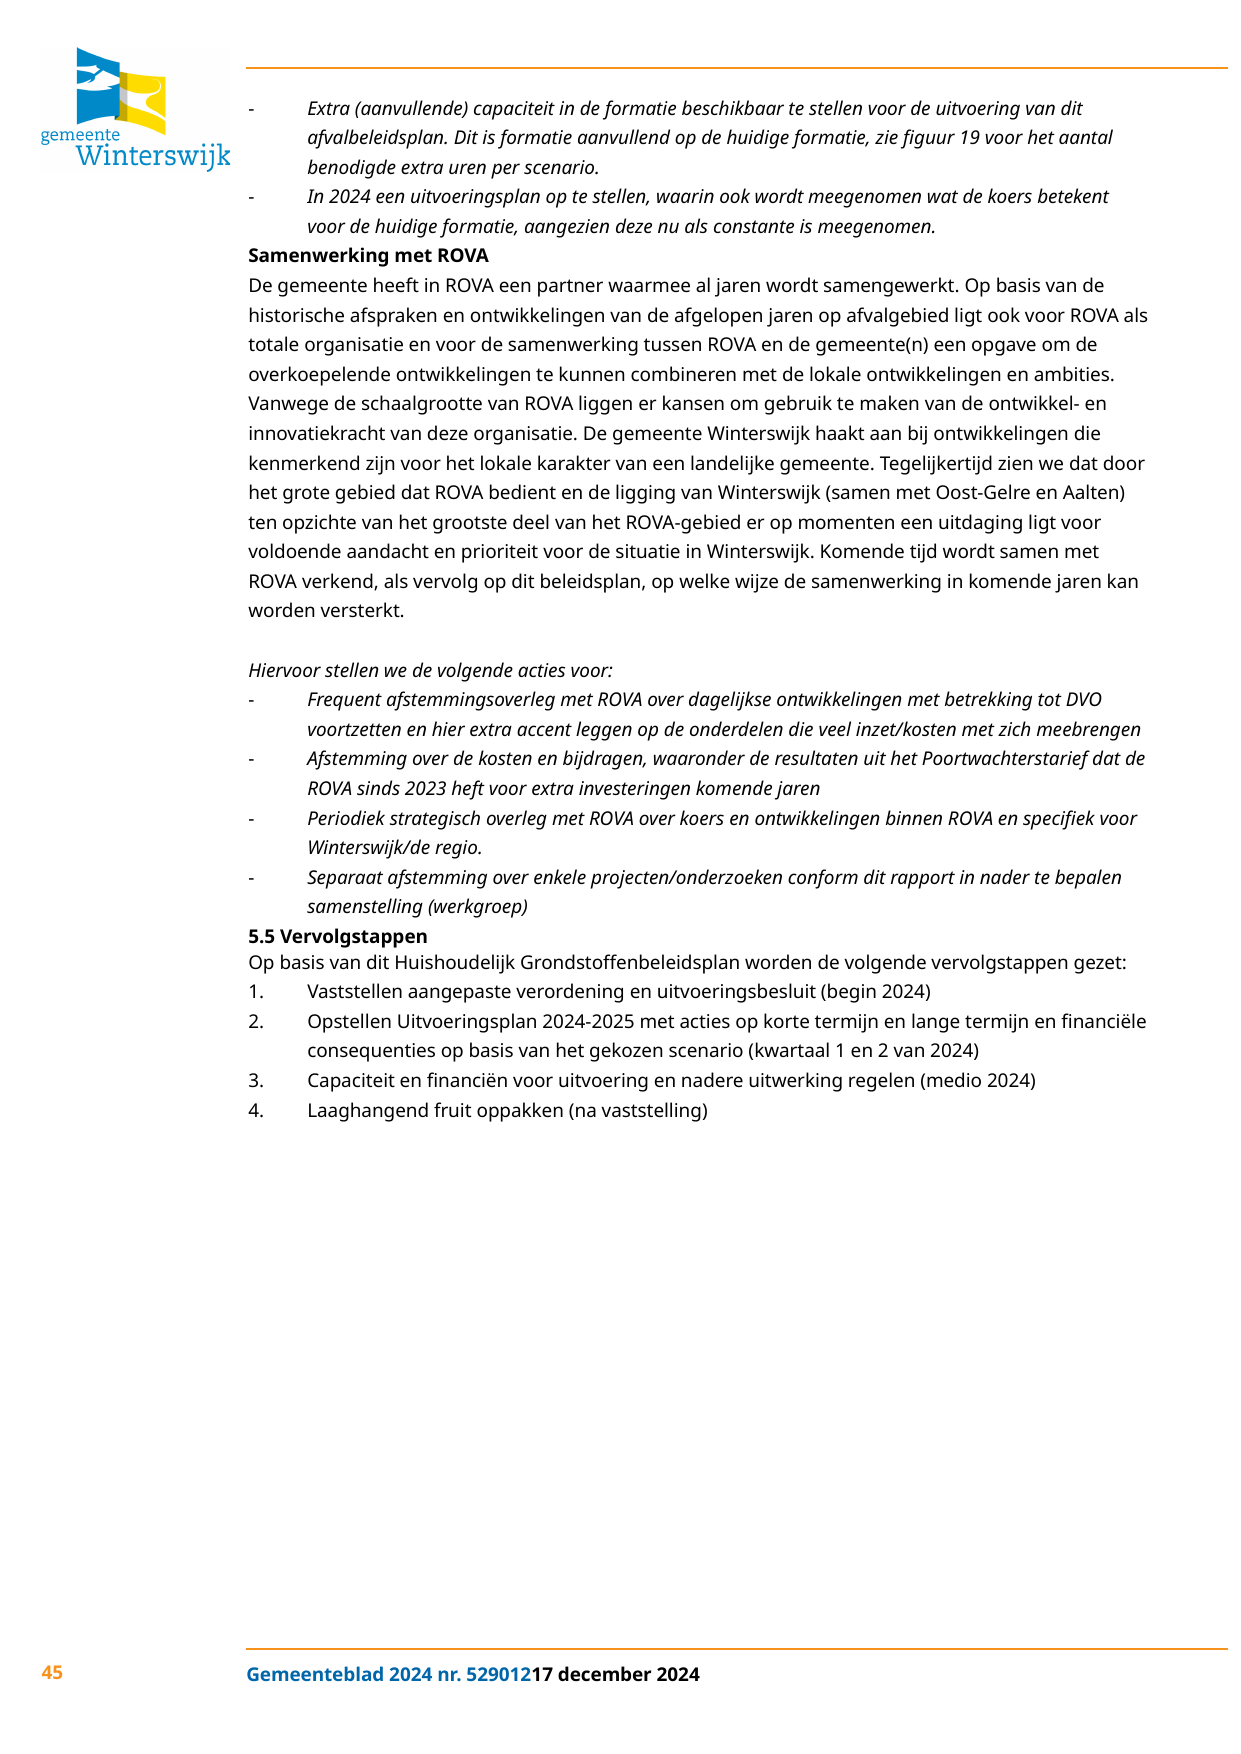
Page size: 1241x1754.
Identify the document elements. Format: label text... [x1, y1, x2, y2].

list In 2024 een uitvoeringsplan op te stellen, waarin ook wordt meegenomen wat de koers betekent voor de huidige formatie, aangezien deze nu als constante is meegenomen. [248, 183, 1152, 239]
list Extra (aanvullende) capaciteit in de formatie beschikbaar te stellen voor de uitvoering van dit afvalbeleidsplan. Dit is formatie aanvullend op de huidige formatie, zie figuur 19 voor het aantal benodigde extra uren per scenario. [248, 95, 1152, 180]
text Vanwege de schaalgrootte van ROVA liggen er kansen om gebruik te maken van de ontwikkel- en innovatiekracht van deze organisatie. De gemeente Winterswijk haakt aan bij ontwikkelingen die kenmerkend zijn voor het lokale karakter van een landelijke gemeente. Tegelijkertijd zien we dat door het grote gebied dat ROVA bedient en de ligging van Winterswijk (samen met Oost-Gelre en Aalten) ten opzichte van het grootste deel van het ROVA-gebied er op momenten een uitdaging ligt voor voldoende aandacht en prioriteit voor de situatie in Winterswijk. Komende tijd wordt samen met ROVA verkend, als vervolg op dit beleidsplan, op welke wijze de samenwerking in komende jaren kan worden versterkt. [248, 391, 1152, 623]
text De gemeente heeft in ROVA een partner waarmee al jaren wordt samengewerkt. Op basis van de historische afspraken en ontwikkelingen van de afgelopen jaren op afvalgebied ligt ook voor ROVA als totale organisatie en voor de samenwerking tussen ROVA en de gemeente(n) een opgave om de overkoepelende ontwikkelingen te kunnen combineren met de lokale ontwikkelingen en ambities. [248, 272, 1152, 387]
list Frequent afstemmingsoverleg met ROVA over dagelijkse ontwikkelingen met betrekking tot DVO voortzetten en hier extra accent leggen op de onderdelen die veel inzet/kosten met zich meebrengen [248, 686, 1152, 742]
list Periodiek strategisch overleg met ROVA over koers en ontwikkelingen binnen ROVA en specifiek voor Winterswijk/de regio. [248, 805, 1152, 860]
text Hiervoor stellen we de volgende acties voor: [248, 657, 1152, 683]
text Op basis van dit Huishoudelijk Grondstoffenbeleidsplan worden de volgende vervolgstappen gezet: [248, 949, 1152, 974]
list Separaat afstemming over enkele projecten/onderzoeken conform dit rapport in nader te bepalen samenstelling (werkgroep) [248, 864, 1152, 919]
picture [41, 47, 231, 172]
picture [225, 153, 231, 162]
list Capaciteit en financiën voor uitvoering en nadere uitwerking regelen (medio 2024) [248, 1067, 1152, 1093]
list Opstellen Uitvoeringsplan 2024-2025 met acties op korte termijn en lange termijn en financiële consequenties op basis van het gekozen scenario (kwartaal 1 en 2 van 2024) [248, 1008, 1152, 1063]
list Laaghangend fruit oppakken (na vaststelling) [248, 1097, 1152, 1122]
list Afstemming over de kosten en bijdragen, waaronder de resultaten uit het Poortwachterstarief dat de ROVA sinds 2023 heft voor extra investeringen komende jaren [248, 746, 1152, 801]
list Vaststellen aangepaste verordening en uitvoeringsbesluit (begin 2024) [248, 978, 1152, 1004]
text Samenwerking met ROVA [248, 243, 1152, 268]
text 5.5 Vervolgstappen [248, 923, 1152, 949]
